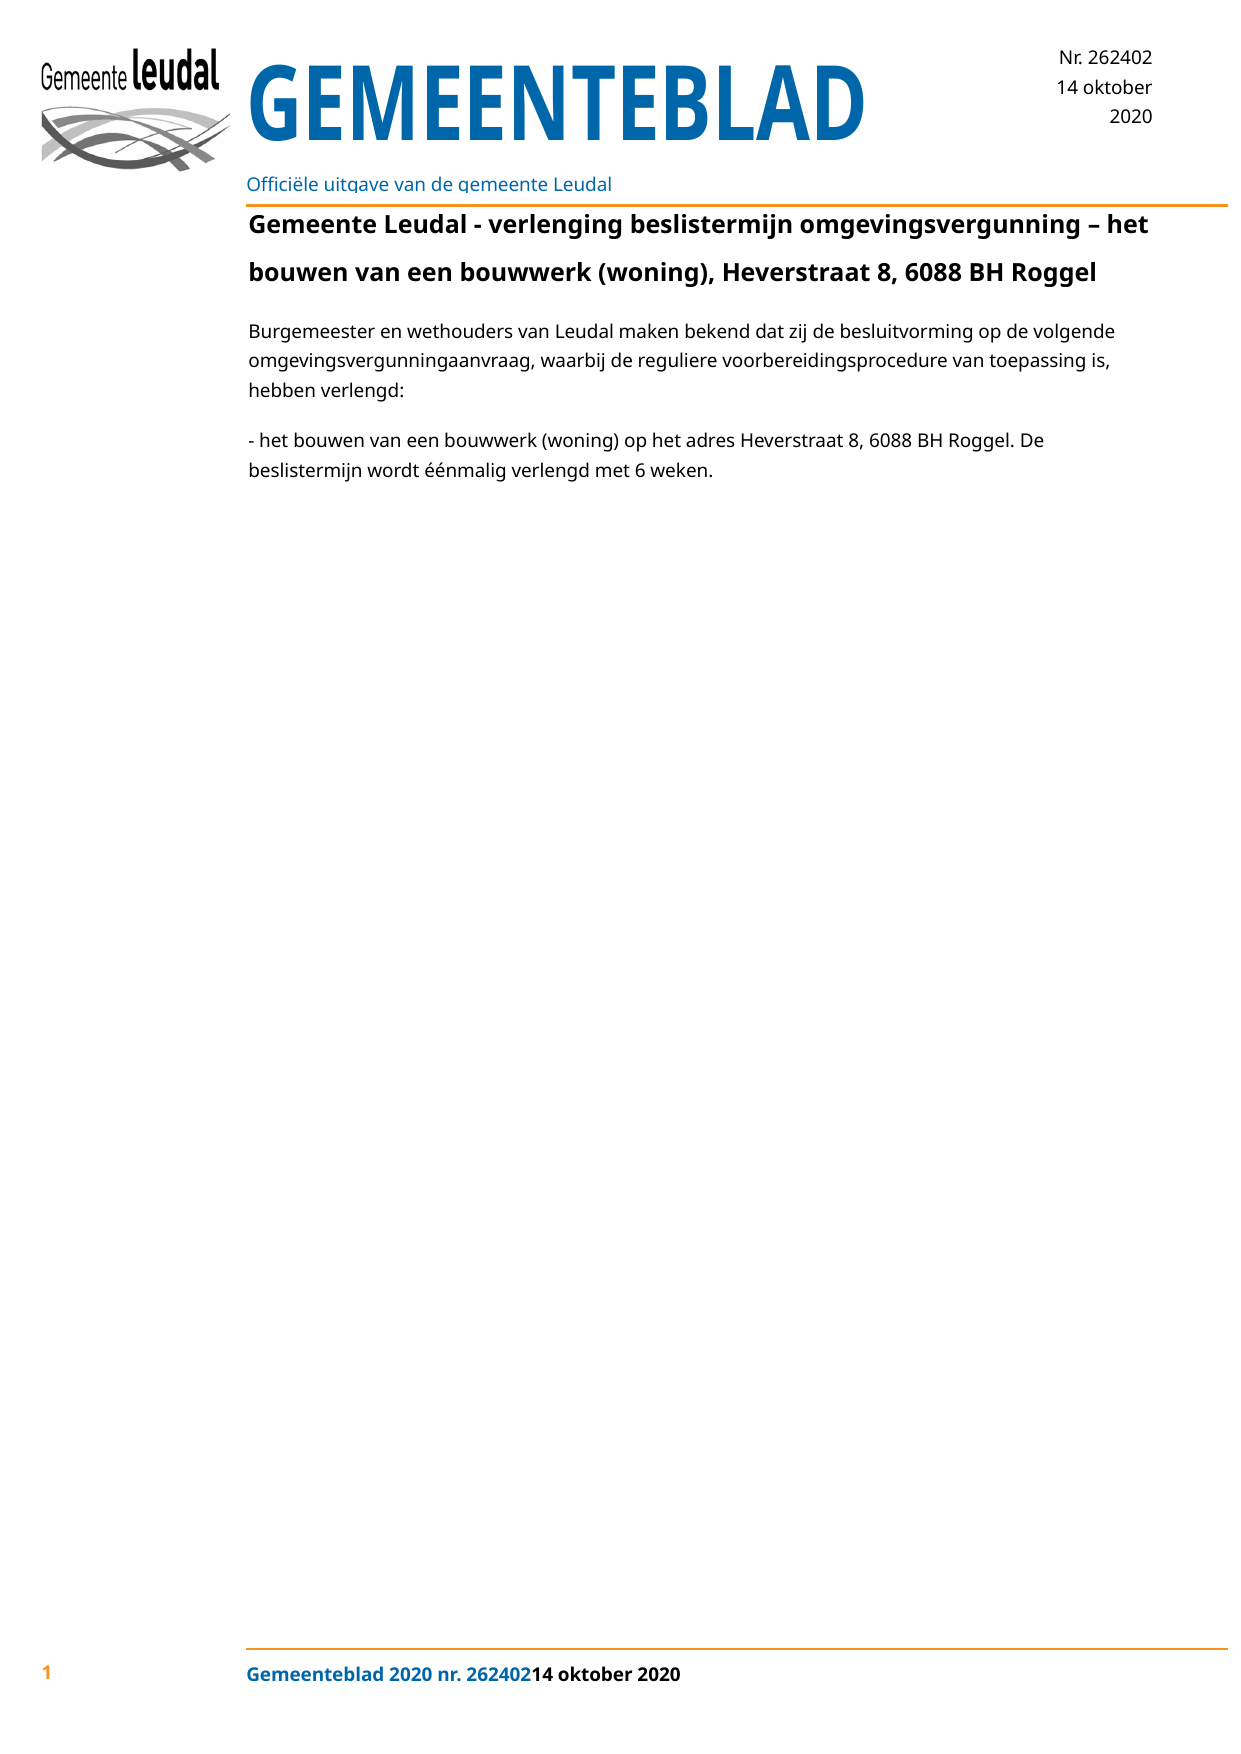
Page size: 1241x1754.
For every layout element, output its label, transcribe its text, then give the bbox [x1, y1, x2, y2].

text Gemeente Leudal - verlenging beslistermijn omgevingsvergunning – het bouwen van een bouwwerk (woning), Heverstraat 8, 6088 BH Roggel [248, 207, 1152, 288]
text - het bouwen van een bouwwerk (woning) op het adres Heverstraat 8, 6088 BH Roggel. De beslistermijn wordt éénmalig verlengd met 6 weken. [248, 427, 1152, 483]
text Burgemeester en wethouders van Leudal maken bekend dat zij de besluitvorming op de volgende omgevingsvergunningaanvraag, waarbij de reguliere voorbereidingsprocedure van toepassing is, hebben verlengd: [248, 318, 1152, 403]
picture [41, 47, 231, 172]
